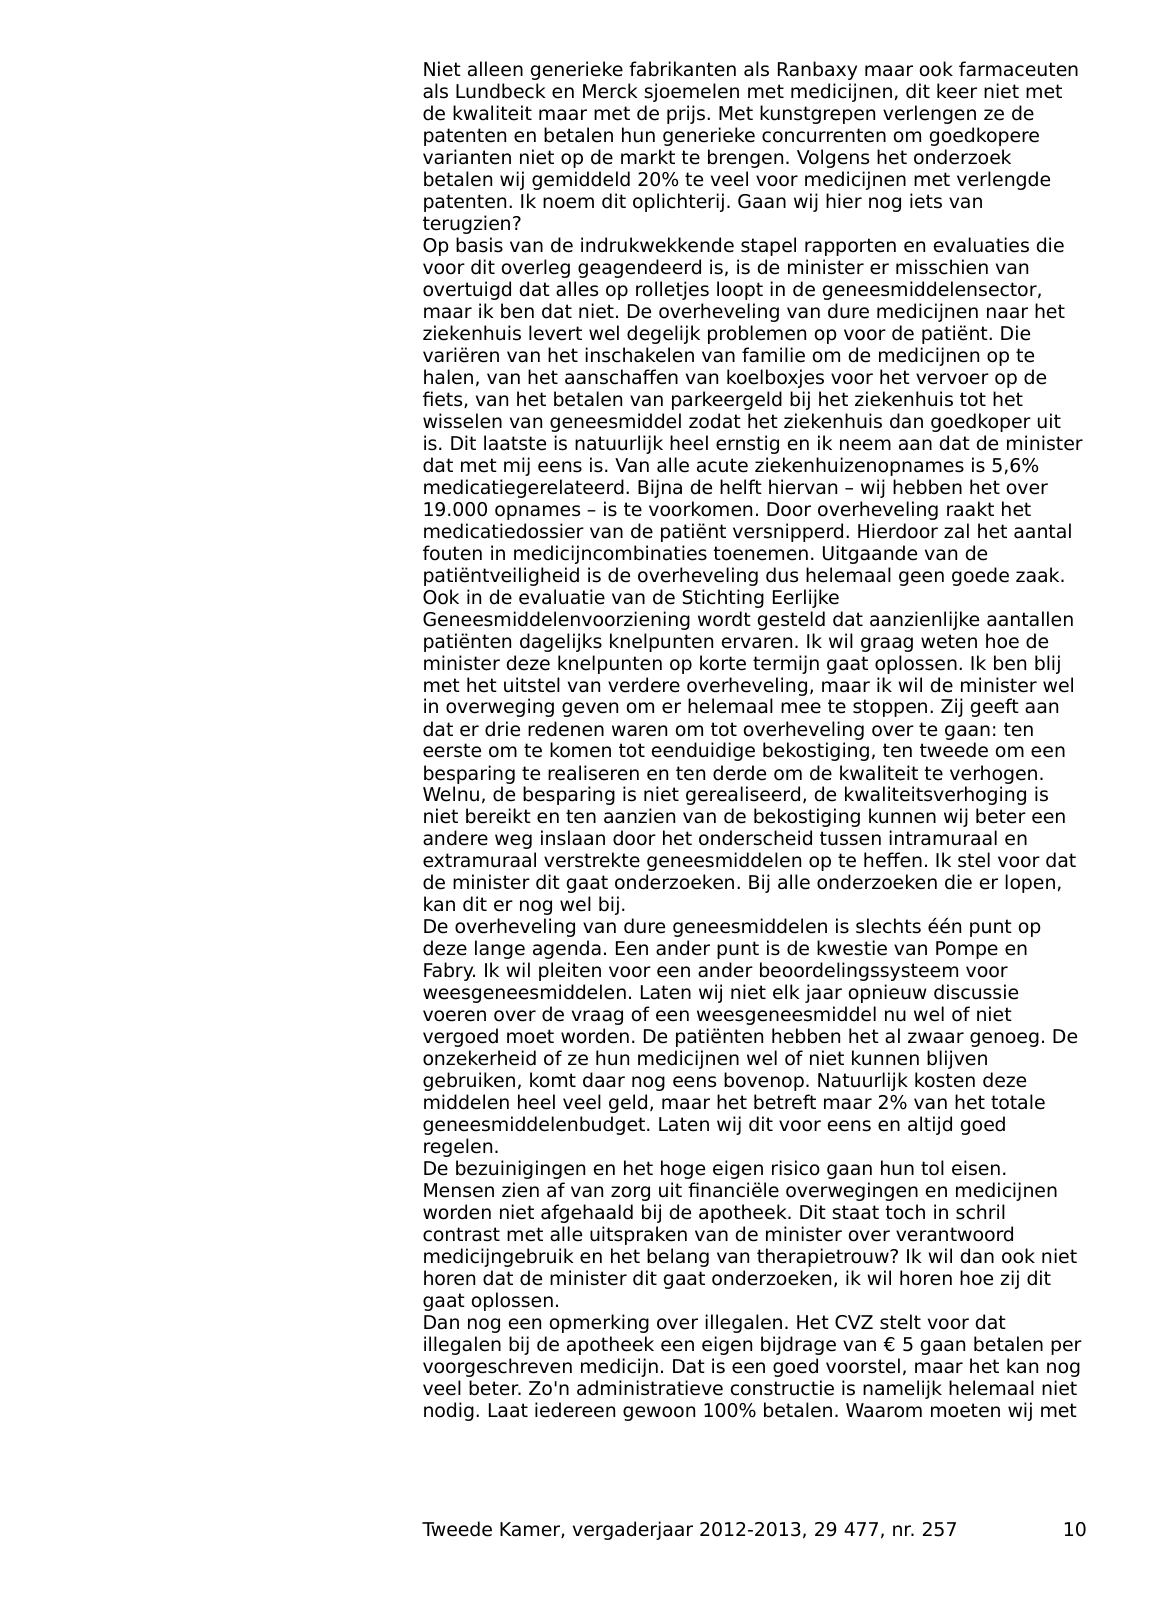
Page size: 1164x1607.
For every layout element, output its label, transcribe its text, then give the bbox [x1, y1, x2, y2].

text De bezuinigingen en het hoge eigen risico gaan hun tol eisen. Mensen zien af van zorg uit financiële overwegingen en medicijnen worden niet afgehaald bij de apotheek. Dit staat toch in schril contrast met alle uitspraken van de minister over verantwoord medicijngebruik en het belang van therapietrouw? Ik wil dan ook niet horen dat de minister dit gaat onderzoeken, ik wil horen hoe zij dit gaat oplossen. [422, 1158, 1087, 1312]
text Op basis van de indrukwekkende stapel rapporten en evaluaties die voor dit overleg geagendeerd is, is de minister er misschien van overtuigd dat alles op rolletjes loopt in de geneesmiddelensector, maar ik ben dat niet. De overheveling van dure medicijnen naar het ziekenhuis levert wel degelijk problemen op voor de patiënt. Die variëren van het inschakelen van familie om de medicijnen op te halen, van het aanschaffen van koelboxjes voor het vervoer op de fiets, van het betalen van parkeergeld bij het ziekenhuis tot het wisselen van geneesmiddel zodat het ziekenhuis dan goedkoper uit is. Dit laatste is natuurlijk heel ernstig en ik neem aan dat de minister dat met mij eens is. Van alle acute ziekenhuizenopnames is 5,6% medicatiegerelateerd. Bijna de helft hiervan – wij hebben het over 19.000 opnames – is te voorkomen. Door overheveling raakt het medicatiedossier van de patiënt versnipperd. Hierdoor zal het aantal fouten in medicijncombinaties toenemen. Uitgaande van de patiëntveiligheid is de overheveling dus helemaal geen goede zaak. Ook in de evaluatie van de Stichting Eerlijke Geneesmiddelenvoorziening wordt gesteld dat aanzienlijke aantallen patiënten dagelijks knelpunten ervaren. Ik wil graag weten hoe de minister deze knelpunten op korte termijn gaat oplossen. Ik ben blij met het uitstel van verdere overheveling, maar ik wil de minister wel in overweging geven om er helemaal mee te stoppen. Zij geeft aan dat er drie redenen waren om tot overheveling over te gaan: ten eerste om te komen tot eenduidige bekostiging, ten tweede om een besparing te realiseren en ten derde om de kwaliteit te verhogen. Welnu, de besparing is niet gerealiseerd, de kwaliteitsverhoging is niet bereikt en ten aanzien van de bekostiging kunnen wij beter een andere weg inslaan door het onderscheid tussen intramuraal en extramuraal verstrekte geneesmiddelen op te heffen. Ik stel voor dat de minister dit gaat onderzoeken. Bij alle onderzoeken die er lopen, kan dit er nog wel bij. [422, 235, 1087, 916]
text Dan nog een opmerking over illegalen. Het CVZ stelt voor dat illegalen bij de apotheek een eigen bijdrage van € 5 gaan betalen per voorgeschreven medicijn. Dat is een goed voorstel, maar het kan nog veel beter. Zo'n administratieve constructie is namelijk helemaal niet nodig. Laat iedereen gewoon 100% betalen. Waarom moeten wij met [422, 1312, 1087, 1422]
text Niet alleen generieke fabrikanten als Ranbaxy maar ook farmaceuten als Lundbeck en Merck sjoemelen met medicijnen, dit keer niet met de kwaliteit maar met de prijs. Met kunstgrepen verlengen ze de patenten en betalen hun generieke concurrenten om goedkopere varianten niet op de markt te brengen. Volgens het onderzoek betalen wij gemiddeld 20% te veel voor medicijnen met verlengde patenten. Ik noem dit oplichterij. Gaan wij hier nog iets van terugzien? [422, 59, 1087, 235]
text De overheveling van dure geneesmiddelen is slechts één punt op deze lange agenda. Een ander punt is de kwestie van Pompe en Fabry. Ik wil pleiten voor een ander beoordelingssysteem voor weesgeneesmiddelen. Laten wij niet elk jaar opnieuw discussie voeren over de vraag of een weesgeneesmiddel nu wel of niet vergoed moet worden. De patiënten hebben het al zwaar genoeg. De onzekerheid of ze hun medicijnen wel of niet kunnen blijven gebruiken, komt daar nog eens bovenop. Natuurlijk kosten deze middelen heel veel geld, maar het betreft maar 2% van het totale geneesmiddelenbudget. Laten wij dit voor eens en altijd goed regelen. [422, 916, 1087, 1158]
